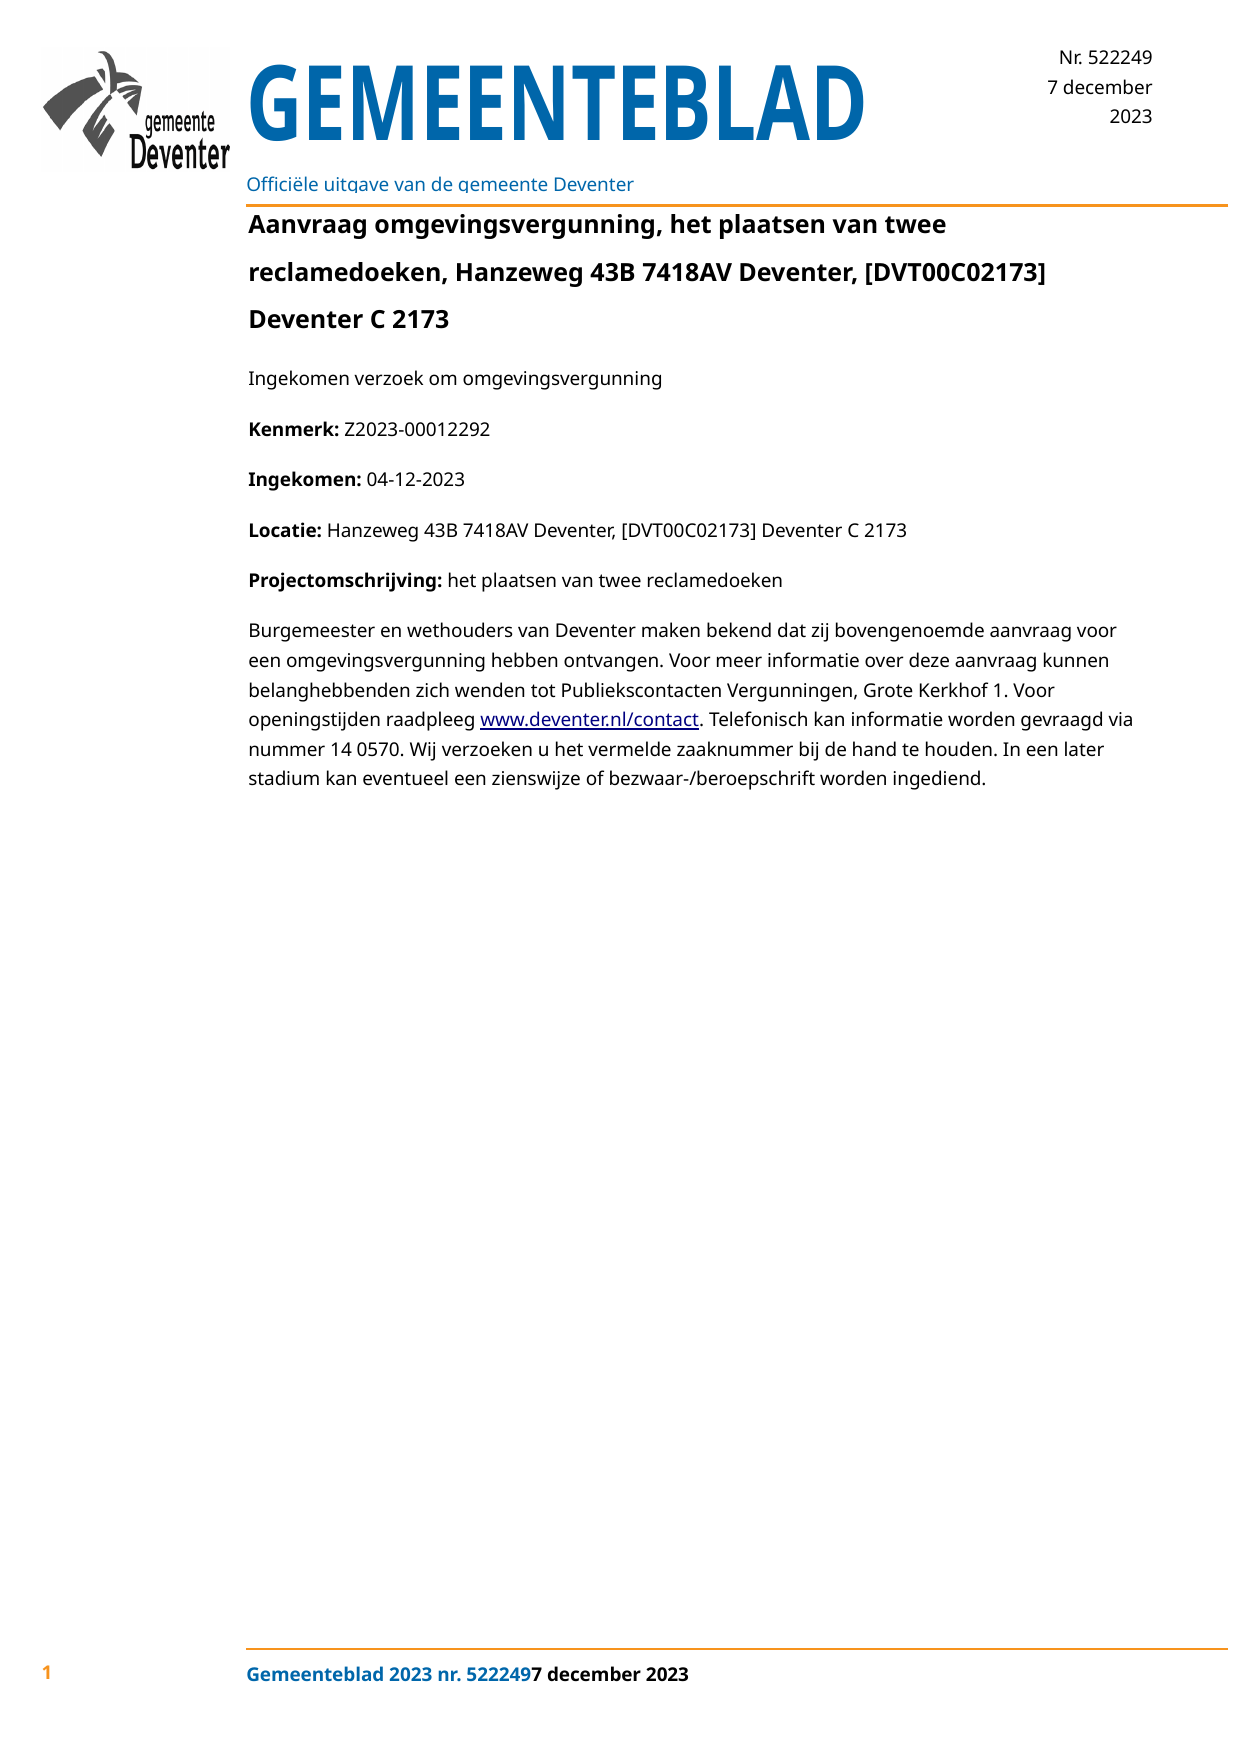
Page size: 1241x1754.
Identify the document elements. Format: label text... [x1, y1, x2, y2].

text Burgemeester en wethouders van Deventer maken bekend dat zij bovengenoemde aanvraag voor een omgevingsvergunning hebben ontvangen. Voor meer informatie over deze aanvraag kunnen belanghebbenden zich wenden tot Publiekscontacten Vergunningen, Grote Kerkhof 1. Voor openingstijden raadpleeg www.deventer.nl/contact. Telefonisch kan informatie worden gevraagd via nummer 14 0570. Wij verzoeken u het vermelde zaaknummer bij de hand te houden. In een later stadium kan eventueel een zienswijze of bezwaar-/beroepschrift worden ingediend. [248, 618, 1152, 791]
text Kenmerk: Z2023-00012292 [248, 416, 1152, 442]
text Aanvraag omgevingsvergunning, het plaatsen van twee reclamedoeken, Hanzeweg 43B 7418AV Deventer, [DVT00C02173] Deventer C 2173 [248, 207, 1152, 336]
text Locatie: Hanzeweg 43B 7418AV Deventer, [DVT00C02173] Deventer C 2173 [248, 517, 1152, 542]
text Projectomschrijving: het plaatsen van twee reclamedoeken [248, 567, 1152, 593]
text Ingekomen verzoek om omgevingsvergunning [248, 366, 1152, 391]
picture [41, 47, 231, 172]
text Ingekomen: 04-12-2023 [248, 466, 1152, 492]
